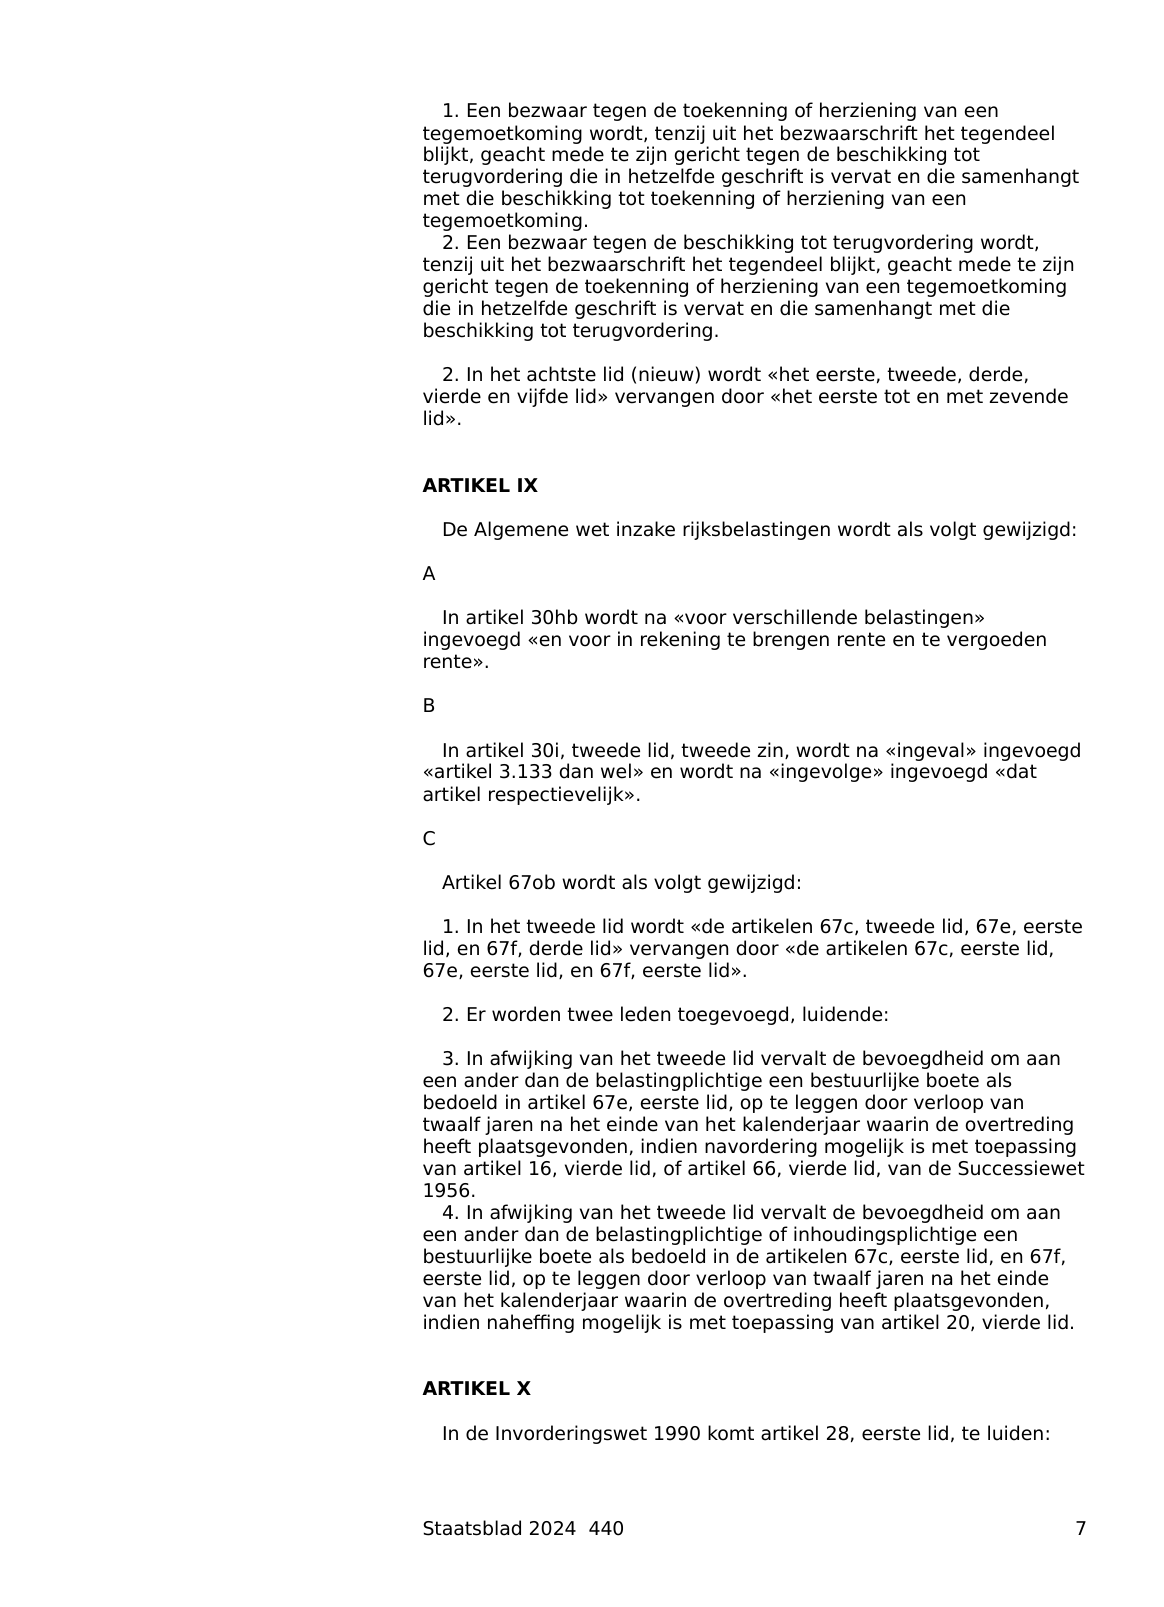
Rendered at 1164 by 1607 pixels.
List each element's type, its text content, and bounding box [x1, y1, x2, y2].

text De Algemene wet inzake rijksbelastingen wordt als volgt gewijzigd: [422, 519, 1087, 541]
text 2. Een bezwaar tegen de beschikking tot terugvordering wordt, tenzij uit het bezwaarschrift het tegendeel blijkt, geacht mede te zijn gericht tegen de toekenning of herziening van een tegemoetkoming die in hetzelfde geschrift is vervat en die samenhangt met die beschikking tot terugvordering. [422, 232, 1087, 342]
text In de Invorderingswet 1990 komt artikel 28, eerste lid, te luiden: [422, 1422, 1087, 1444]
subtitle ARTIKEL IX [422, 475, 1087, 497]
subtitle ARTIKEL X [422, 1378, 1087, 1400]
text A [422, 563, 1087, 585]
text In artikel 30hb wordt na «voor verschillende belastingen» ingevoegd «en voor in rekening te brengen rente en te vergoeden rente». [422, 607, 1087, 673]
text 3. In afwijking van het tweede lid vervalt de bevoegdheid om aan een ander dan de belastingplichtige een bestuurlijke boete als bedoeld in artikel 67e, eerste lid, op te leggen door verloop van twaalf jaren na het einde van het kalenderjaar waarin de overtreding heeft plaatsgevonden, indien navordering mogelijk is met toepassing van artikel 16, vierde lid, of artikel 66, vierde lid, van de Successiewet 1956. [422, 1048, 1087, 1202]
text B [422, 695, 1087, 717]
text 4. In afwijking van het tweede lid vervalt de bevoegdheid om aan een ander dan de belastingplichtige of inhoudingsplichtige een bestuurlijke boete als bedoeld in de artikelen 67c, eerste lid, en 67f, eerste lid, op te leggen door verloop van twaalf jaren na het einde van het kalenderjaar waarin de overtreding heeft plaatsgevonden, indien naheffing mogelijk is met toepassing van artikel 20, vierde lid. [422, 1202, 1087, 1334]
text In artikel 30i, tweede lid, tweede zin, wordt na «ingeval» ingevoegd «artikel 3.133 dan wel» en wordt na «ingevolge» ingevoegd «dat artikel respectievelijk». [422, 739, 1087, 805]
text C [422, 828, 1087, 849]
text 2. In het achtste lid (nieuw) wordt «het eerste, tweede, derde, vierde en vijfde lid» vervangen door «het eerste tot en met zevende lid». [422, 364, 1087, 430]
text 1. In het tweede lid wordt «de artikelen 67c, tweede lid, 67e, eerste lid, en 67f, derde lid» vervangen door «de artikelen 67c, eerste lid, 67e, eerste lid, en 67f, eerste lid». [422, 916, 1087, 982]
text 1. Een bezwaar tegen de toekenning of herziening van een tegemoetkoming wordt, tenzij uit het bezwaarschrift het tegendeel blijkt, geacht mede te zijn gericht tegen de beschikking tot terugvordering die in hetzelfde geschrift is vervat en die samenhangt met die beschikking tot toekenning of herziening van een tegemoetkoming. [422, 100, 1087, 232]
text 2. Er worden twee leden toegevoegd, luidende: [422, 1004, 1087, 1026]
text Artikel 67ob wordt als volgt gewijzigd: [422, 872, 1087, 894]
